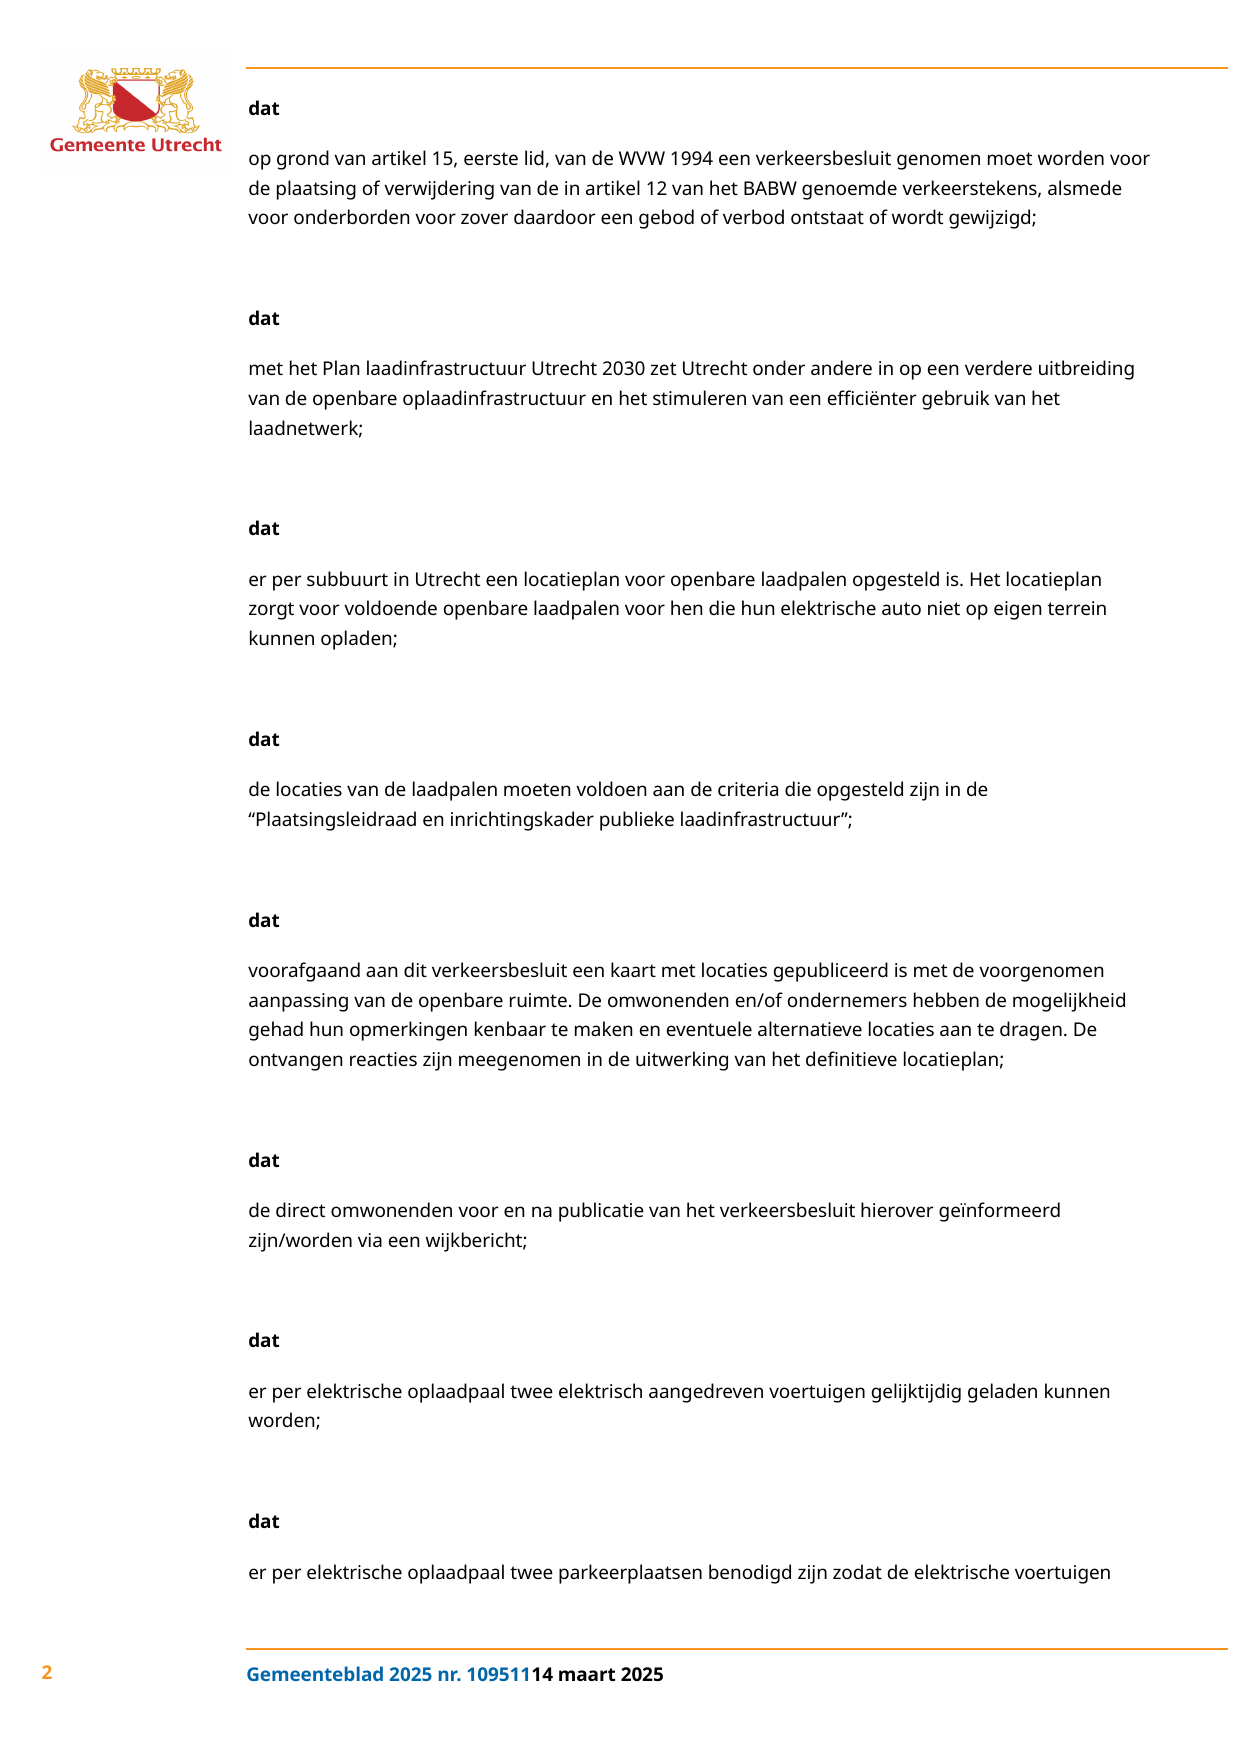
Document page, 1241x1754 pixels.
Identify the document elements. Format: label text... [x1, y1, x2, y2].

text dat [248, 95, 1152, 121]
text dat [248, 1328, 1152, 1353]
text er per elektrische oplaadpaal twee elektrisch aangedreven voertuigen gelijktijdig geladen kunnen worden; [248, 1378, 1152, 1433]
text dat [248, 726, 1152, 752]
text dat [248, 1147, 1152, 1173]
text er per subbuurt in Utrecht een locatieplan voor openbare laadpalen opgesteld is. Het locatieplan zorgt voor voldoende openbare laadpalen voor hen die hun elektrische auto niet op eigen terrein kunnen opladen; [248, 566, 1152, 651]
text voorafgaand aan dit verkeersbesluit een kaart met locaties gepubliceerd is met de voorgenomen aanpassing van de openbare ruimte. De omwonenden en/of ondernemers hebben de mogelijkheid gehad hun opmerkingen kenbaar te maken en eventuele alternatieve locaties aan te dragen. De ontvangen reacties zijn meegenomen in de uitwerking van het definitieve locatieplan; [248, 957, 1152, 1072]
text dat [248, 1508, 1152, 1534]
text dat [248, 907, 1152, 933]
picture [41, 47, 231, 172]
text dat [248, 516, 1152, 541]
text de direct omwonenden voor en na publicatie van het verkeersbesluit hierover geïnformeerd zijn/worden via een wijkbericht; [248, 1197, 1152, 1253]
text de locaties van de laadpalen moeten voldoen aan de criteria die opgesteld zijn in de “Plaatsingsleidraad en inrichtingskader publieke laadinfrastructuur”; [248, 776, 1152, 832]
text dat [248, 305, 1152, 331]
text er per elektrische oplaadpaal twee parkeerplaatsen benodigd zijn zodat de elektrische voertuigen [248, 1559, 1152, 1585]
text op grond van artikel 15, eerste lid, van de WVW 1994 een verkeersbesluit genomen moet worden voor de plaatsing of verwijdering van de in artikel 12 van het BABW genoemde verkeerstekens, alsmede voor onderborden voor zover daardoor een gebod of verbod ontstaat of wordt gewijzigd; [248, 145, 1152, 230]
text met het Plan laadinfrastructuur Utrecht 2030 zet Utrecht onder andere in op een verdere uitbreiding van de openbare oplaadinfrastructuur en het stimuleren van een efficiënter gebruik van het laadnetwerk; [248, 356, 1152, 441]
